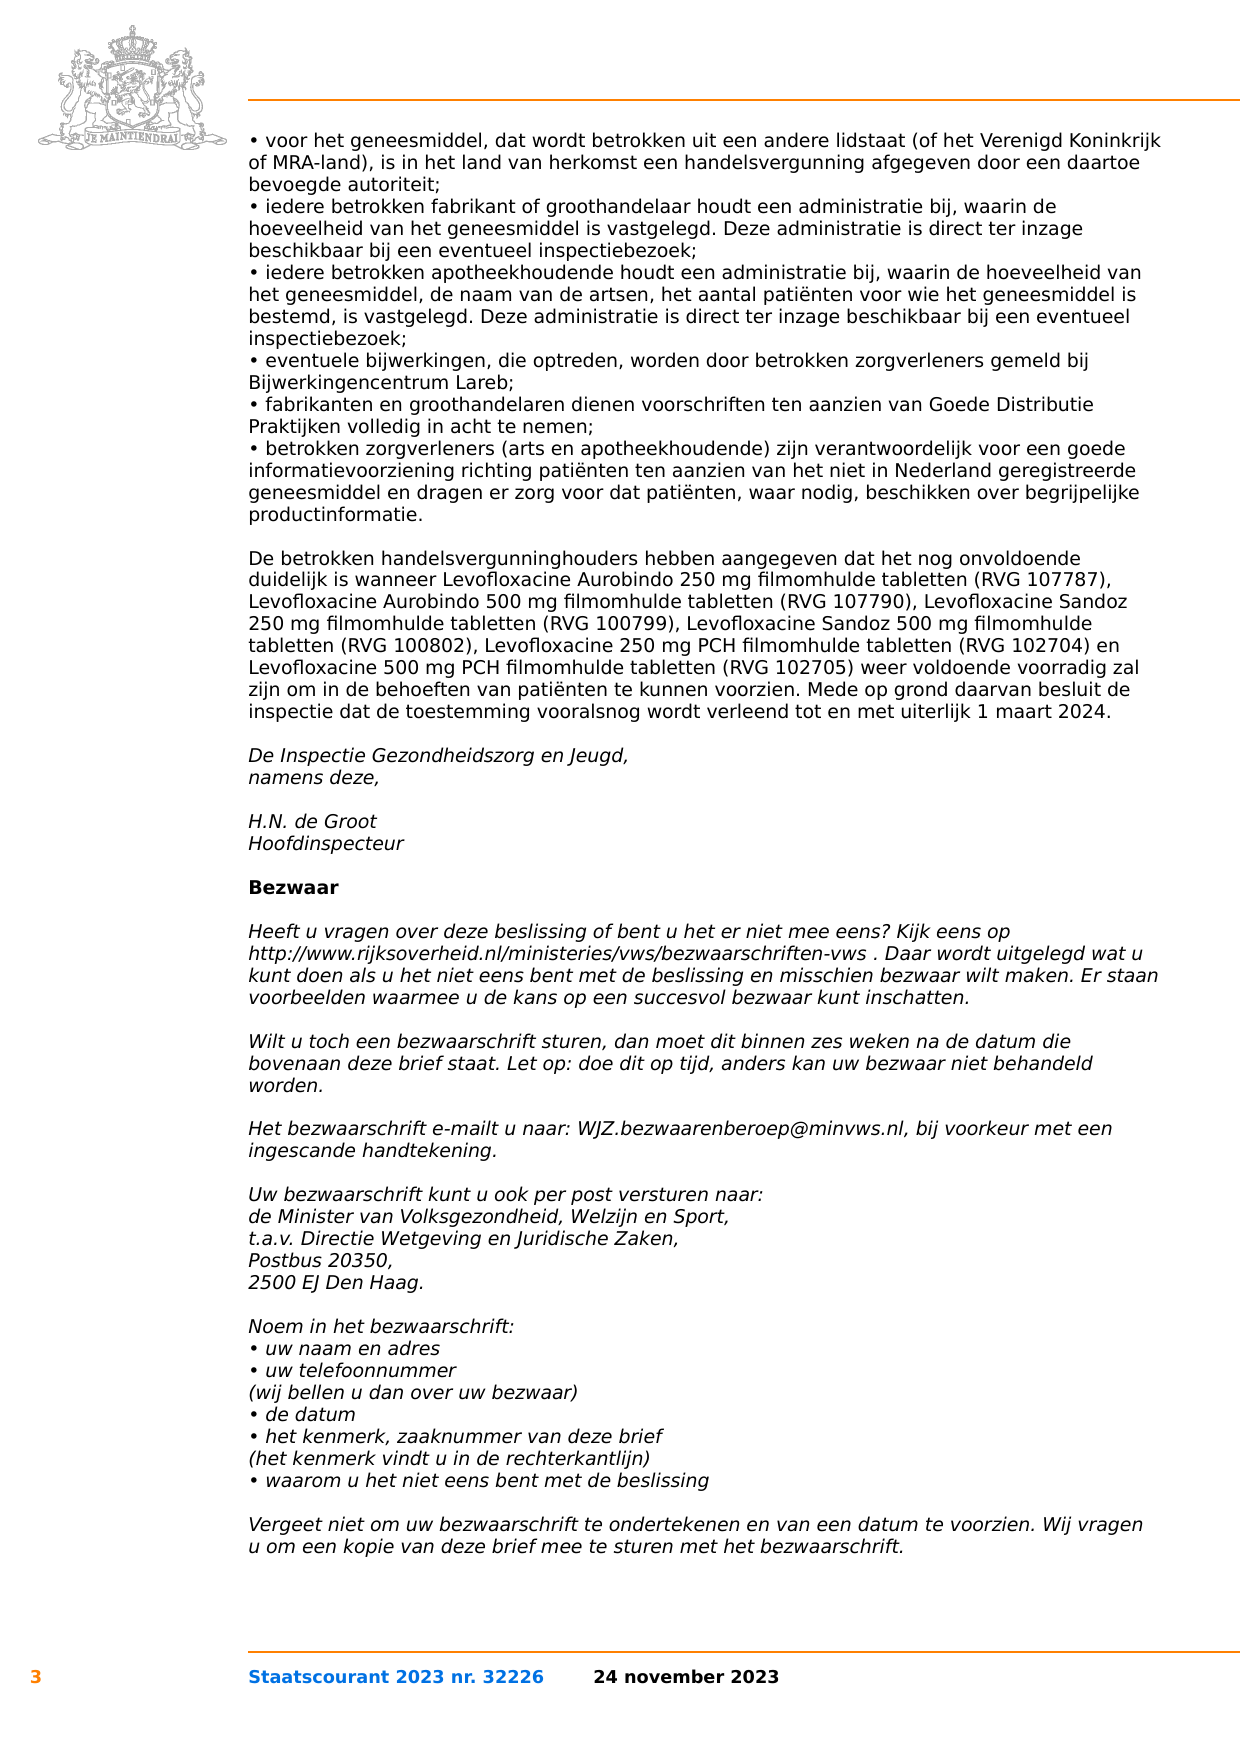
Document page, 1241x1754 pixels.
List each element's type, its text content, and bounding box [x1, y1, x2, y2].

text (het kenmerk vindt u in de rechterkantlijn) [248, 1448, 1163, 1470]
text de Minister van Volksgezondheid, Welzijn en Sport, [248, 1206, 1163, 1228]
text 2500 EJ Den Haag. [248, 1272, 1163, 1294]
text • uw naam en adres [248, 1338, 1163, 1360]
text Vergeet niet om uw bezwaarschrift te ondertekenen en van een datum te voorzien. Wij vragen u om een kopie van deze brief mee te sturen met het bezwaarschrift. [248, 1514, 1163, 1558]
text • betrokken zorgverleners (arts en apotheekhoudende) zijn verantwoordelijk voor een goede informatievoorziening richting patiënten ten aanzien van het niet in Nederland geregistreerde geneesmiddel en dragen er zorg voor dat patiënten, waar nodig, beschikken over begrijpelijke productinformatie. [248, 438, 1163, 526]
text • uw telefoonnummer [248, 1360, 1163, 1382]
text Noem in het bezwaarschrift: [248, 1316, 1163, 1338]
text • iedere betrokken apotheekhoudende houdt een administratie bij, waarin de hoeveelheid van het geneesmiddel, de naam van de artsen, het aantal patiënten voor wie het geneesmiddel is bestemd, is vastgelegd. Deze administratie is direct ter inzage beschikbaar bij een eventueel inspectiebezoek; [248, 262, 1163, 350]
text Wilt u toch een bezwaarschrift sturen, dan moet dit binnen zes weken na de datum die bovenaan deze brief staat. Let op: doe dit op tijd, anders kan uw bezwaar niet behandeld worden. [248, 1031, 1163, 1096]
text • eventuele bijwerkingen, die optreden, worden door betrokken zorgverleners gemeld bij Bijwerkingencentrum Lareb; [248, 350, 1163, 394]
picture [38, 25, 227, 150]
text t.a.v. Directie Wetgeving en Juridische Zaken, [248, 1228, 1163, 1250]
text Uw bezwaarschrift kunt u ook per post versturen naar: [248, 1184, 1163, 1206]
text • voor het geneesmiddel, dat wordt betrokken uit een andere lidstaat (of het Verenigd Koninkrijk of MRA-land), is in het land van herkomst een handelsvergunning afgegeven door een daartoe bevoegde autoriteit; [248, 130, 1163, 196]
text • de datum [248, 1404, 1163, 1426]
text • het kenmerk, zaaknummer van deze brief [248, 1426, 1163, 1448]
text De Inspectie Gezondheidszorg en Jeugd, namens deze, H.N. de Groot Hoofdinspecteur [248, 745, 1163, 855]
text • iedere betrokken fabrikant of groothandelaar houdt een administratie bij, waarin de hoeveelheid van het geneesmiddel is vastgelegd. Deze administratie is direct ter inzage beschikbaar bij een eventueel inspectiebezoek; [248, 196, 1163, 262]
text Het bezwaarschrift e-mailt u naar: WJZ.bezwaarenberoep@minvws.nl, bij voorkeur met een ingescande handtekening. [248, 1118, 1163, 1162]
text Bezwaar [248, 877, 1163, 899]
text (wij bellen u dan over uw bezwaar) [248, 1382, 1163, 1404]
text Postbus 20350, [248, 1250, 1163, 1272]
text De betrokken handelsvergunninghouders hebben aangegeven dat het nog onvoldoende duidelijk is wanneer Levofloxacine Aurobindo 250 mg filmomhulde tabletten (RVG 107787), Levofloxacine Aurobindo 500 mg filmomhulde tabletten (RVG 107790), Levofloxacine Sandoz 250 mg filmomhulde tabletten (RVG 100799), Levofloxacine Sandoz 500 mg filmomhulde tabletten (RVG 100802), Levofloxacine 250 mg PCH filmomhulde tabletten (RVG 102704) en Levofloxacine 500 mg PCH filmomhulde tabletten (RVG 102705) weer voldoende voorradig zal zijn om in de behoeften van patiënten te kunnen voorzien. Mede op grond daarvan besluit de inspectie dat de toestemming vooralsnog wordt verleend tot en met uiterlijk 1 maart 2024. [248, 547, 1163, 723]
text • waarom u het niet eens bent met de beslissing [248, 1470, 1163, 1492]
text • fabrikanten en groothandelaren dienen voorschriften ten aanzien van Goede Distributie Praktijken volledig in acht te nemen; [248, 394, 1163, 438]
text Heeft u vragen over deze beslissing of bent u het er niet mee eens? Kijk eens op http://www.rijksoverheid.nl/ministeries/vws/bezwaarschriften-vws . Daar wordt uitgelegd wat u kunt doen als u het niet eens bent met de beslissing en misschien bezwaar wilt maken. Er staan voorbeelden waarmee u de kans op een succesvol bezwaar kunt inschatten. [248, 921, 1163, 1009]
